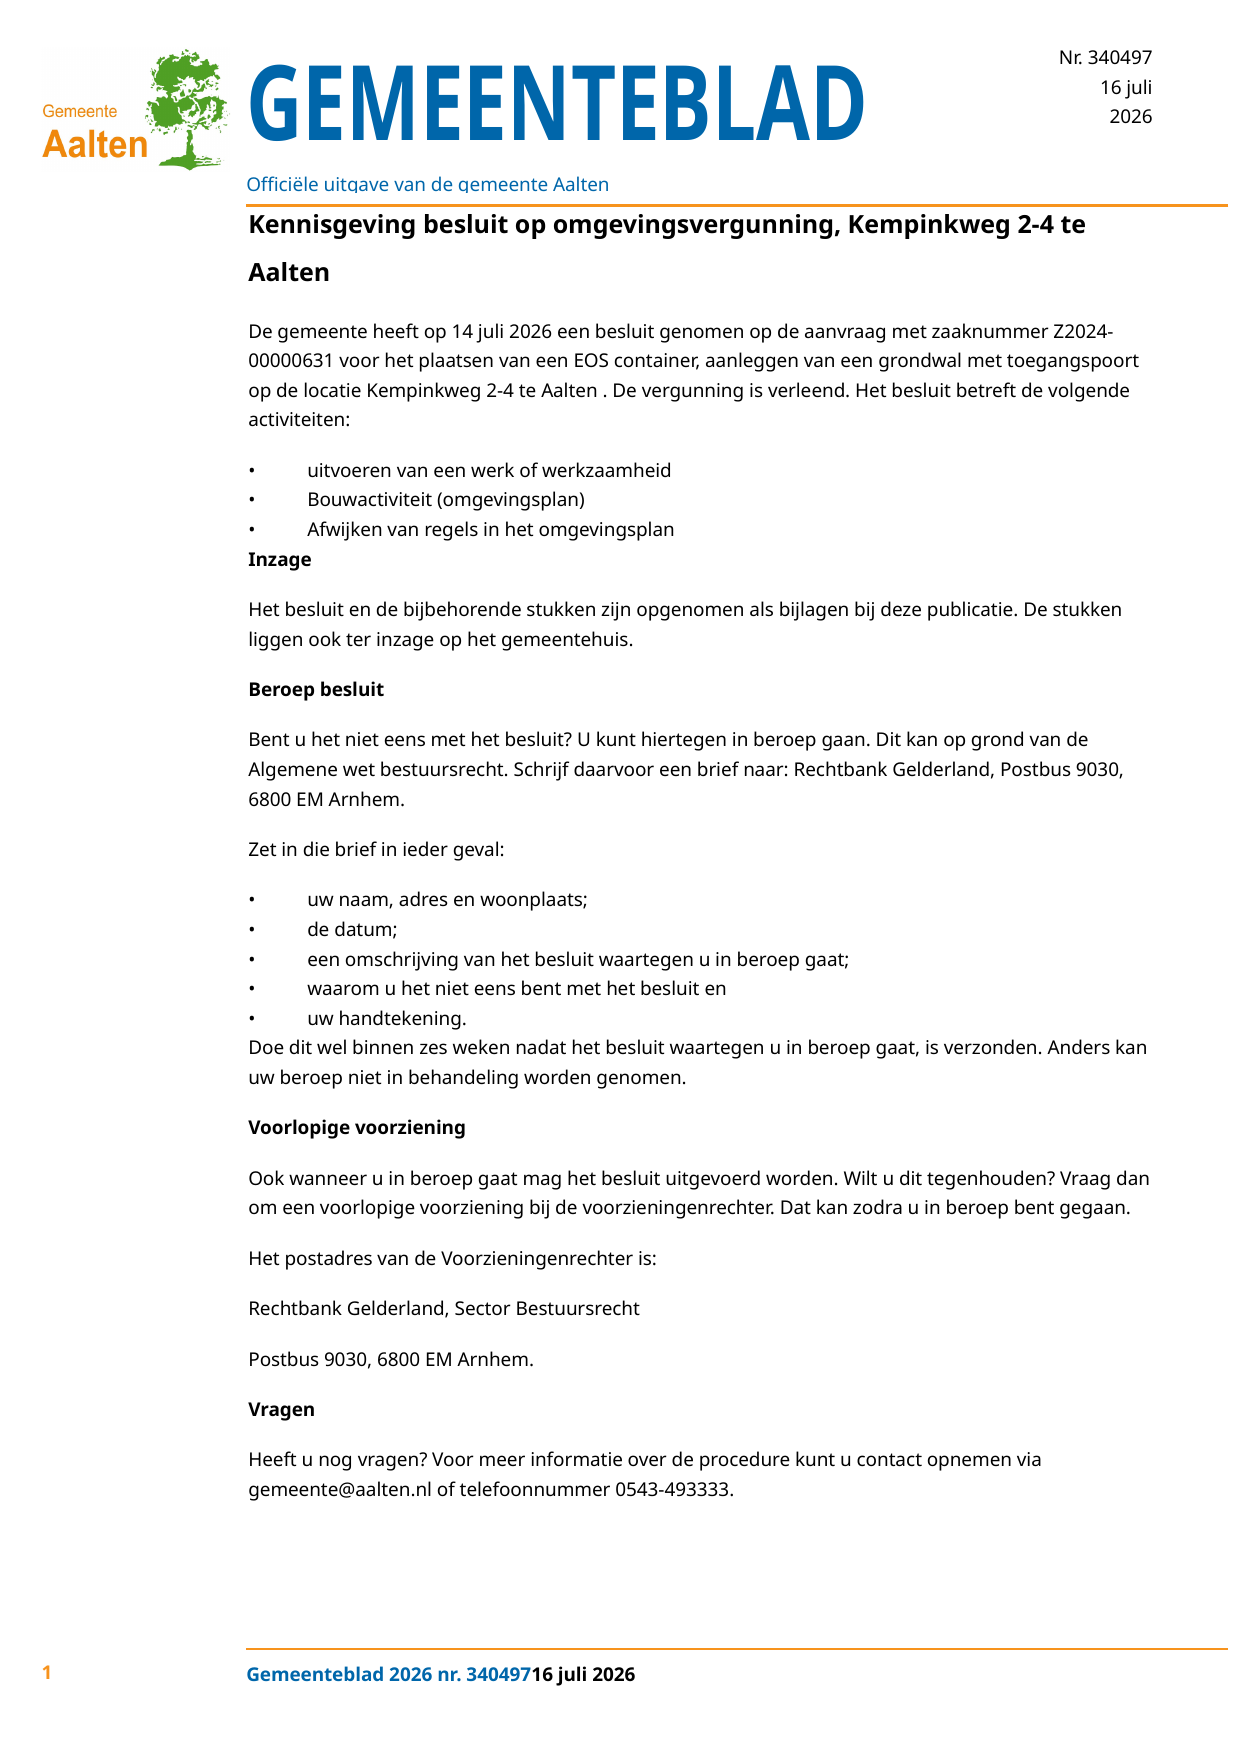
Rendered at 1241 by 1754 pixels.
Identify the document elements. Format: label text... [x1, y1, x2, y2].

text Kennisgeving besluit op omgevingsvergunning, Kempinkweg 2-4 te Aalten [248, 207, 1152, 288]
text Inzage [248, 546, 1152, 572]
list een omschrijving van het besluit waartegen u in beroep gaat; [248, 946, 1152, 972]
text Beroep besluit [248, 676, 1152, 702]
text Het besluit en de bijbehorende stukken zijn opgenomen als bijlagen bij deze publicatie. De stukken liggen ook ter inzage op het gemeentehuis. [248, 596, 1152, 652]
text Het postadres van de Voorzieningenrechter is: [248, 1245, 1152, 1271]
list de datum; [248, 916, 1152, 942]
text Postbus 9030, 6800 EM Arnhem. [248, 1346, 1152, 1372]
list uw handtekening. [248, 1005, 1152, 1031]
text Vragen [248, 1396, 1152, 1422]
text Bent u het niet eens met het besluit? U kunt hiertegen in beroep gaan. Dit kan op grond van de Algemene wet bestuursrecht. Schrijf daarvoor een brief naar: Rechtbank Gelderland, Postbus 9030, 6800 EM Arnhem. [248, 727, 1152, 812]
text Zet in die brief in ieder geval: [248, 836, 1152, 862]
list uw naam, adres en woonplaats; [248, 887, 1152, 912]
text Doe dit wel binnen zes weken nadat het besluit waartegen u in beroep gaat, is verzonden. Anders kan uw beroep niet in behandeling worden genomen. [248, 1034, 1152, 1090]
text Ook wanneer u in beroep gaat mag het besluit uitgevoerd worden. Wilt u dit tegenhouden? Vraag dan om een voorlopige voorziening bij de voorzieningenrechter. Dat kan zodra u in beroep bent gegaan. [248, 1165, 1152, 1220]
list waarom u het niet eens bent met het besluit en [248, 975, 1152, 1001]
list uitvoeren van een werk of werkzaamheid [248, 457, 1152, 483]
picture [41, 47, 231, 172]
text Voorlopige voorziening [248, 1114, 1152, 1140]
text Heeft u nog vragen? Voor meer informatie over de procedure kunt u contact opnemen via gemeente@aalten.nl of telefoonnummer 0543-493333. [248, 1447, 1152, 1502]
list Afwijken van regels in het omgevingsplan [248, 516, 1152, 542]
text De gemeente heeft op 14 juli 2026 een besluit genomen op de aanvraag met zaaknummer Z2024-00000631 voor het plaatsen van een EOS container, aanleggen van een grondwal met toegangspoort op de locatie Kempinkweg 2-4 te Aalten . De vergunning is verleend. Het besluit betreft de volgende activiteiten: [248, 318, 1152, 432]
list Bouwactiviteit (omgevingsplan) [248, 487, 1152, 512]
text Rechtbank Gelderland, Sector Bestuursrecht [248, 1295, 1152, 1321]
